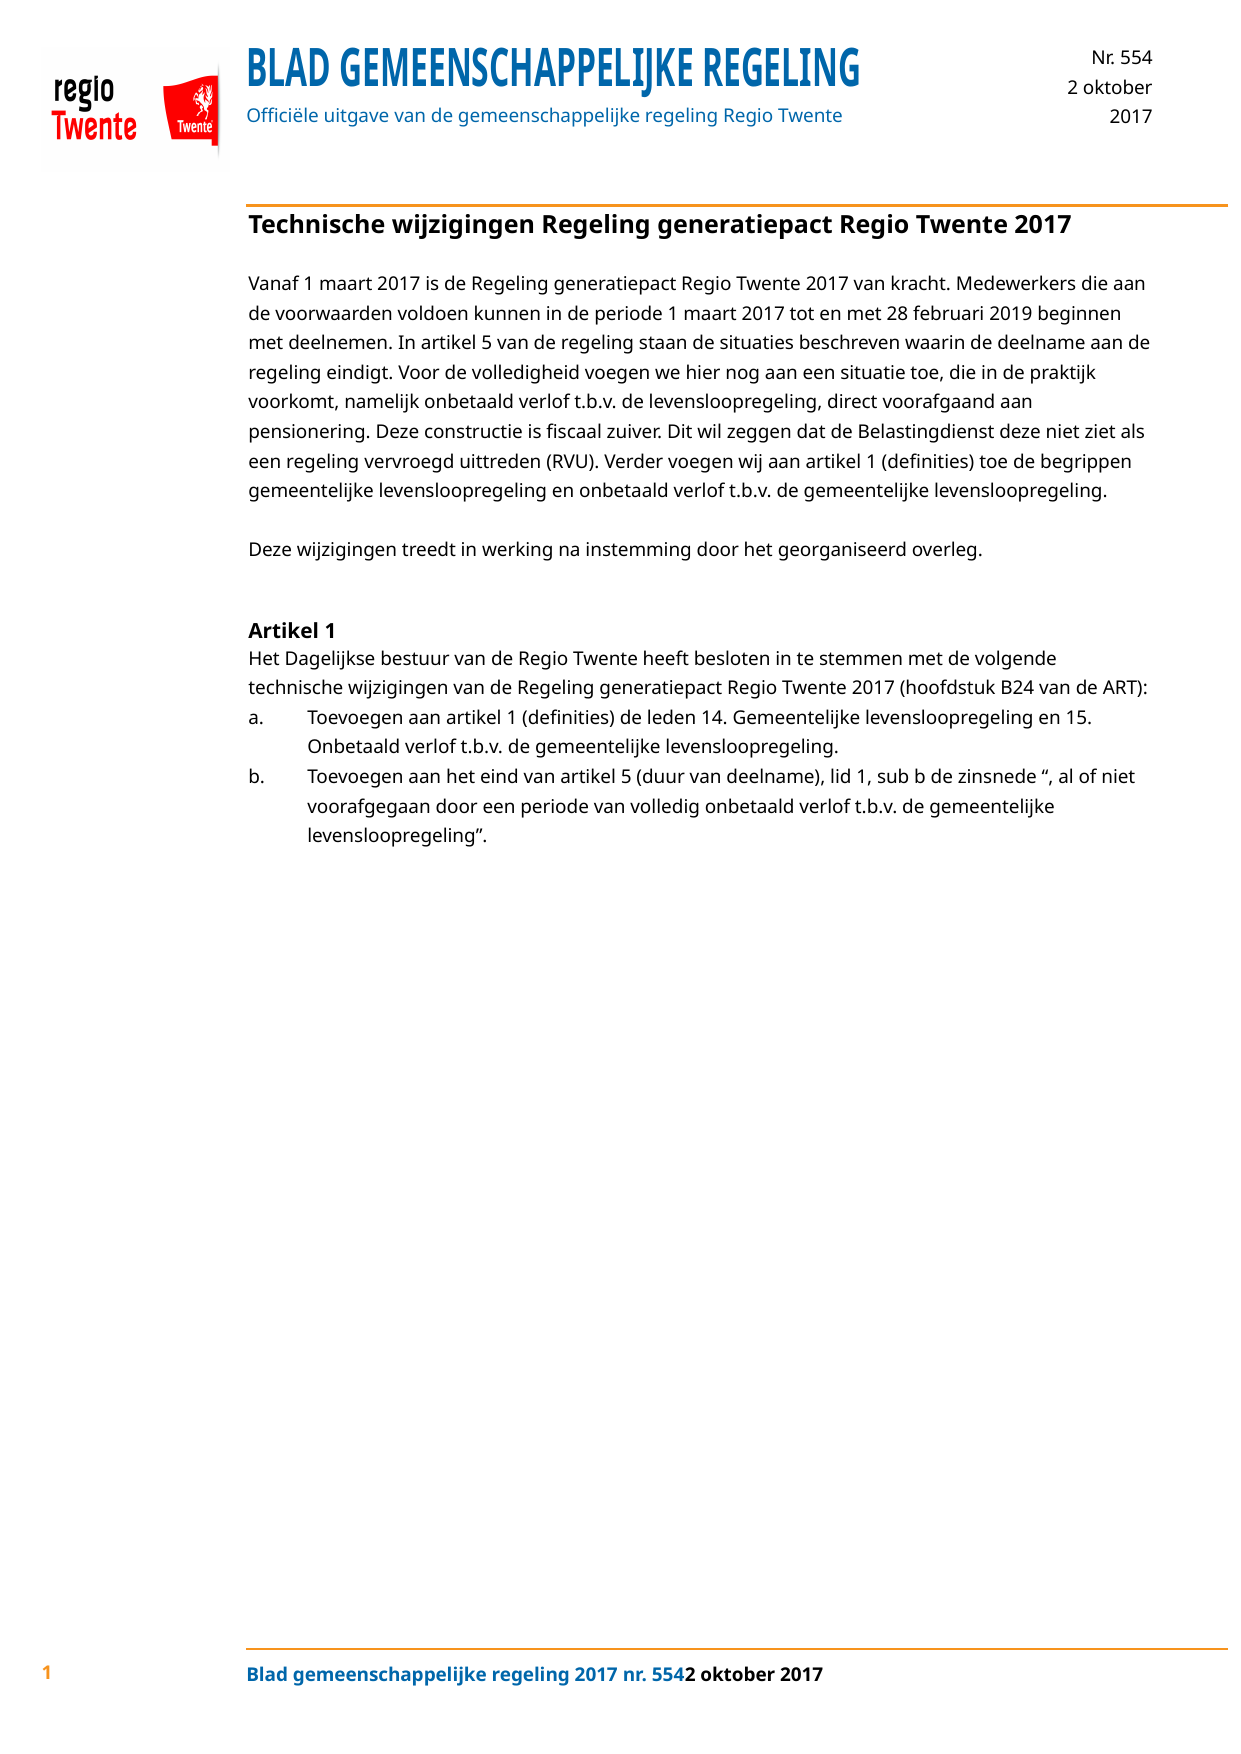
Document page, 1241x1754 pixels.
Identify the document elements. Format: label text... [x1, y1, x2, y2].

text Vanaf 1 maart 2017 is de Regeling generatiepact Regio Twente 2017 van kracht. Medewerkers die aan de voorwaarden voldoen kunnen in de periode 1 maart 2017 tot en met 28 februari 2019 beginnen met deelnemen. In artikel 5 van de regeling staan de situaties beschreven waarin de deelname aan de regeling eindigt. Voor de volledigheid voegen we hier nog aan een situatie toe, die in de praktijk voorkomt, namelijk onbetaald verlof t.b.v. de levensloopregeling, direct voorafgaand aan pensionering. Deze constructie is fiscaal zuiver. Dit wil zeggen dat de Belastingdienst deze niet ziet als een regeling vervroegd uittreden (RVU). Verder voegen wij aan artikel 1 (definities) toe de begrippen gemeentelijke levensloopregeling en onbetaald verlof t.b.v. de gemeentelijke levensloopregeling. [248, 270, 1152, 503]
text Technische wijzigingen Regeling generatiepact Regio Twente 2017 [248, 207, 1152, 241]
list Toevoegen aan het eind van artikel 5 (duur van deelname), lid 1, sub b de zinsnede “, al of niet voorafgegaan door een periode van volledig onbetaald verlof t.b.v. de gemeentelijke levensloopregeling”. [248, 763, 1152, 848]
text Deze wijzigingen treedt in werking na instemming door het georganiseerd overleg. [248, 537, 1152, 562]
text Het Dagelijkse bestuur van de Regio Twente heeft besloten in te stemmen met de volgende technische wijzigingen van de Regeling generatiepact Regio Twente 2017 (hoofdstuk B24 van de ART): [248, 645, 1152, 700]
list Toevoegen aan artikel 1 (definities) de leden 14. Gemeentelijke levensloopregeling en 15. Onbetaald verlof t.b.v. de gemeentelijke levensloopregeling. [248, 704, 1152, 759]
picture [41, 47, 231, 172]
text Artikel 1 [248, 617, 1152, 645]
